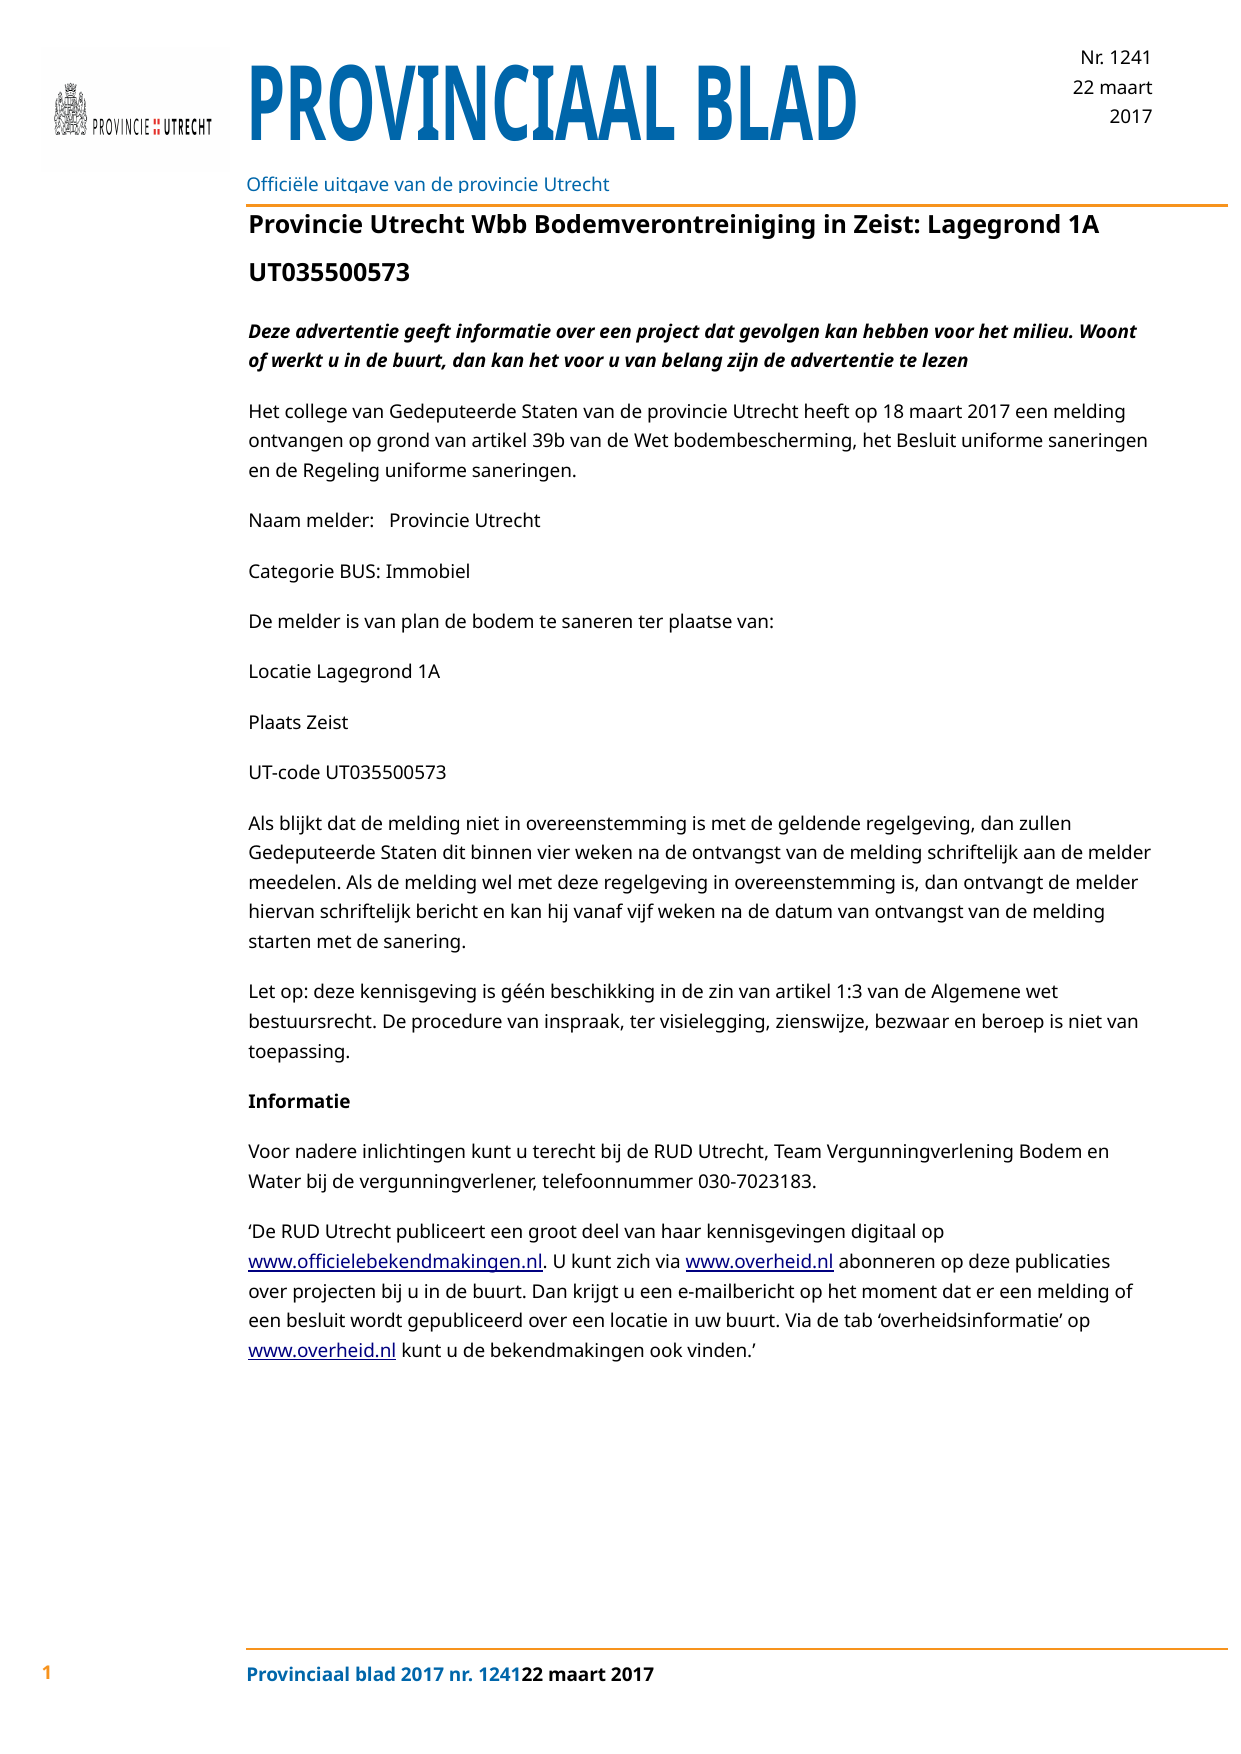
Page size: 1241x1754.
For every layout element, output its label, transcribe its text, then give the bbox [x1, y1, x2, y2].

text Het college van Gedeputeerde Staten van de provincie Utrecht heeft op 18 maart 2017 een melding ontvangen op grond van artikel 39b van de Wet bodembescherming, het Besluit uniforme saneringen en de Regeling uniforme saneringen. [248, 398, 1152, 483]
text ‘De RUD Utrecht publiceert een groot deel van haar kennisgevingen digitaal op www.officielebekendmakingen.nl. U kunt zich via www.overheid.nl abonneren op deze publicaties over projecten bij u in de buurt. Dan krijgt u een e-mailbericht op het moment dat er een melding of een besluit wordt gepubliceerd over een locatie in uw buurt. Via de tab ‘overheidsinformatie’ op www.overheid.nl kunt u de bekendmakingen ook vinden.’ [248, 1219, 1152, 1363]
text De melder is van plan de bodem te saneren ter plaatse van: [248, 608, 1152, 634]
text Deze advertentie geeft informatie over een project dat gevolgen kan hebben voor het milieu. Woont of werkt u in de buurt, dan kan het voor u van belang zijn de advertentie te lezen [248, 318, 1152, 373]
text Als blijkt dat de melding niet in overeenstemming is met de geldende regelgeving, dan zullen Gedeputeerde Staten dit binnen vier weken na de ontvangst van de melding schriftelijk aan de melder meedelen. Als de melding wel met deze regelgeving in overeenstemming is, dan ontvangt de melder hiervan schriftelijk bericht en kan hij vanaf vijf weken na de datum van ontvangst van de melding starten met de sanering. [248, 810, 1152, 954]
text Let op: deze kennisgeving is géén beschikking in de zin van artikel 1:3 van de Algemene wet bestuursrecht. De procedure van inspraak, ter visielegging, zienswijze, bezwaar en beroep is niet van toepassing. [248, 979, 1152, 1064]
text Informatie [248, 1088, 1152, 1114]
text UT-code UT035500573 [248, 759, 1152, 785]
text Categorie BUS: Immobiel [248, 558, 1152, 584]
text Voor nadere inlichtingen kunt u terecht bij de RUD Utrecht, Team Vergunningverlening Bodem en Water bij de vergunningverlener, telefoonnummer 030-7023183. [248, 1139, 1152, 1194]
picture [41, 47, 231, 172]
text Naam melder: Provincie Utrecht [248, 507, 1152, 533]
text Locatie Lagegrond 1A [248, 659, 1152, 684]
text Provincie Utrecht Wbb Bodemverontreiniging in Zeist: Lagegrond 1A UT035500573 [248, 207, 1152, 288]
text Plaats Zeist [248, 709, 1152, 735]
